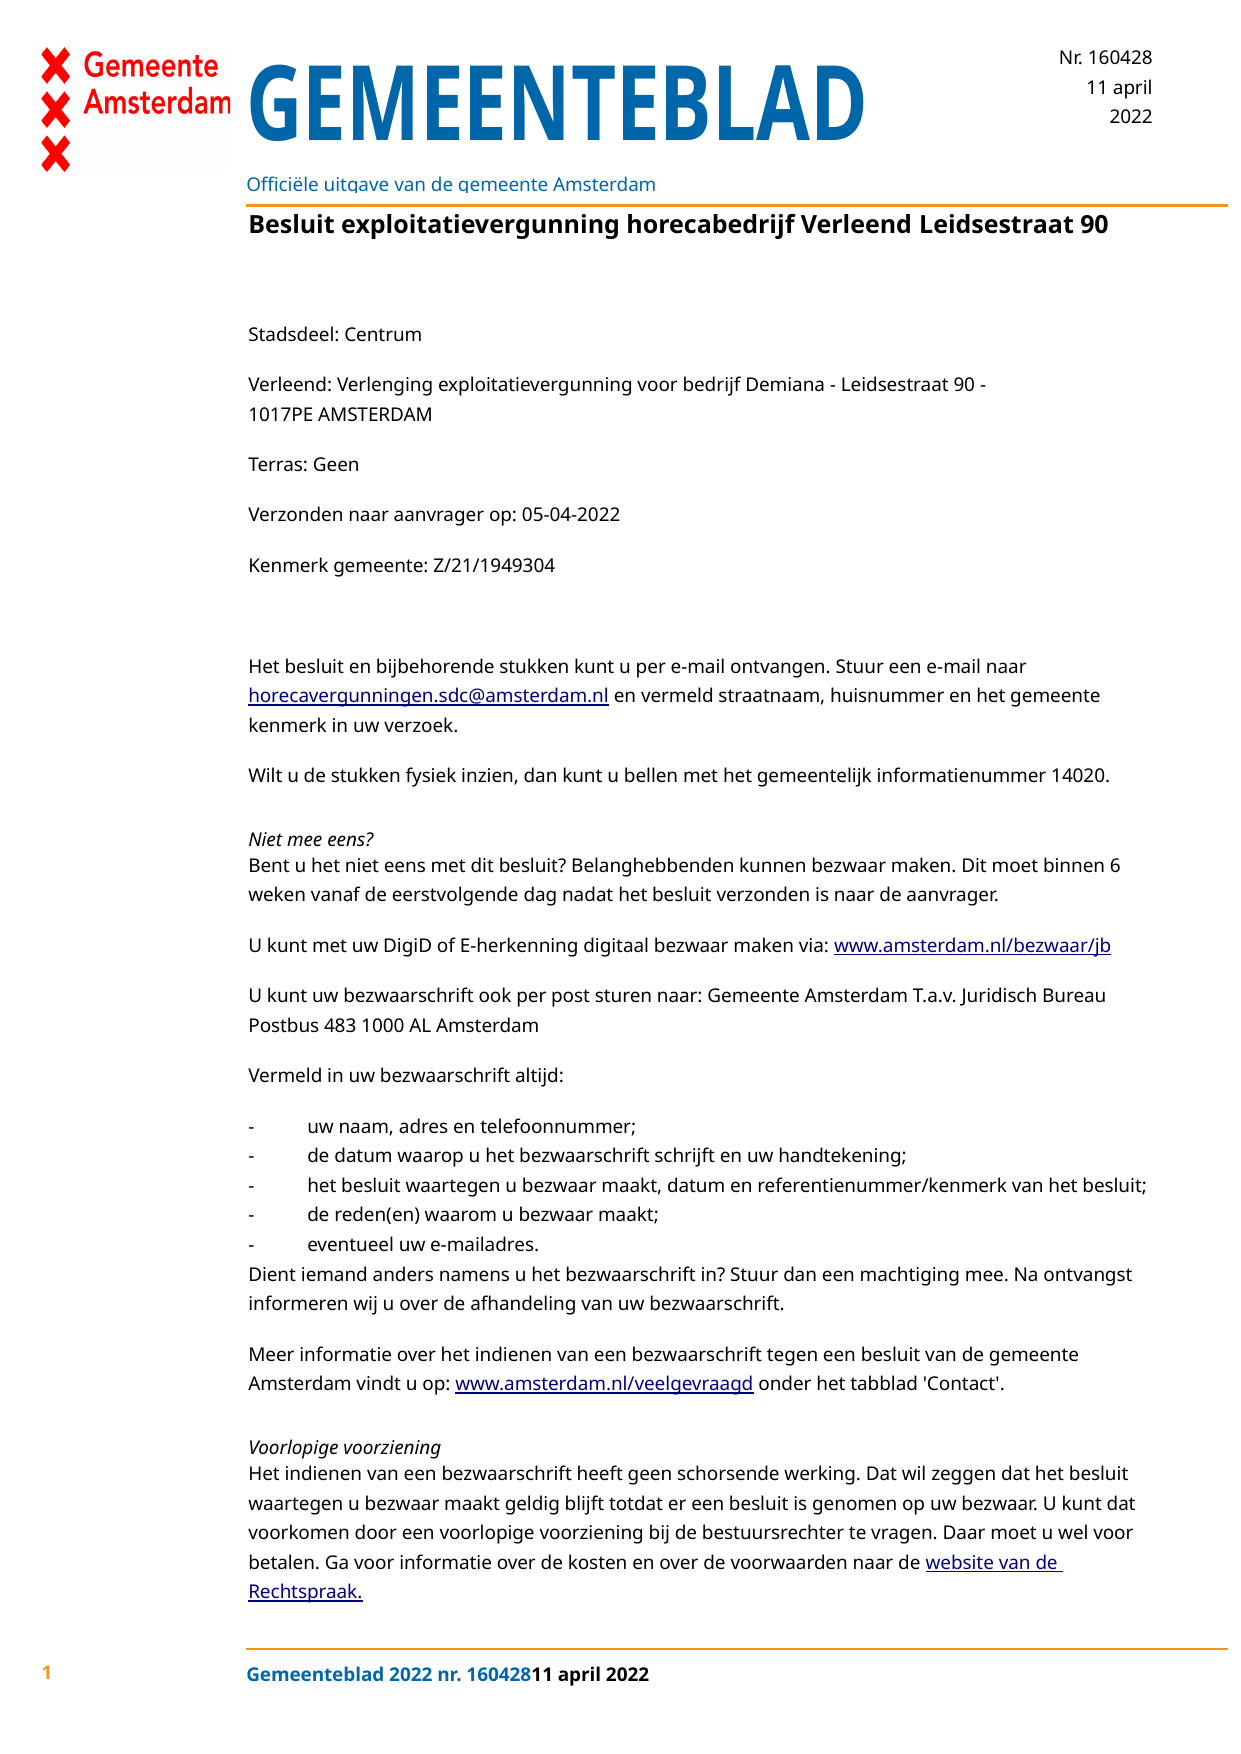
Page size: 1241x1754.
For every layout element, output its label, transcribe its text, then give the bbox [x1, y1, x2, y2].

list uw naam, adres en telefoonnummer; [248, 1113, 1152, 1139]
text Besluit exploitatievergunning horecabedrijf Verleend Leidsestraat 90 [248, 207, 1152, 241]
text Verleend: Verlenging exploitatievergunning voor bedrijf Demiana - Leidsestraat 90 - 1017PE AMSTERDAM [248, 371, 1152, 426]
text Voorlopige voorziening [248, 1434, 1152, 1460]
text U kunt met uw DigiD of E-herkenning digitaal bezwaar maken via: www.amsterdam.nl/bezwaar/jb [248, 932, 1152, 958]
text Terras: Geen [248, 451, 1152, 477]
text Stadsdeel: Centrum [248, 321, 1152, 346]
text U kunt uw bezwaarschrift ook per post sturen naar: Gemeente Amsterdam T.a.v. Juridisch Bureau Postbus 483 1000 AL Amsterdam [248, 982, 1152, 1038]
text Verzonden naar aanvrager op: 05-04-2022 [248, 502, 1152, 527]
text Dient iemand anders namens u het bezwaarschrift in? Stuur dan een machtiging mee. Na ontvangst informeren wij u over de afhandeling van uw bezwaarschrift. [248, 1261, 1152, 1316]
text Wilt u de stukken fysiek inzien, dan kunt u bellen met het gemeentelijk informatienummer 14020. [248, 762, 1152, 788]
text Het indienen van een bezwaarschrift heeft geen schorsende werking. Dat wil zeggen dat het besluit waartegen u bezwaar maakt geldig blijft totdat er een besluit is genomen op uw bezwaar. U kunt dat voorkomen door een voorlopige voorziening bij de bestuursrechter te vragen. Daar moet u wel voor betalen. Ga voor informatie over de kosten en over de voorwaarden naar de website van de Rechtspraak. [248, 1460, 1152, 1604]
list de reden(en) waarom u bezwaar maakt; [248, 1202, 1152, 1227]
picture [41, 47, 231, 172]
text Het besluit en bijbehorende stukken kunt u per e-mail ontvangen. Stuur een e-mail naar horecavergunningen.sdc@amsterdam.nl en vermeld straatnaam, huisnummer en het gemeente kenmerk in uw verzoek. [248, 653, 1152, 738]
text Niet mee eens? [248, 826, 1152, 852]
list het besluit waartegen u bezwaar maakt, datum en referentienummer/kenmerk van het besluit; [248, 1172, 1152, 1198]
list de datum waarop u het bezwaarschrift schrijft en uw handtekening; [248, 1142, 1152, 1168]
text Bent u het niet eens met dit besluit? Belanghebbenden kunnen bezwaar maken. Dit moet binnen 6 weken vanaf de eerstvolgende dag nadat het besluit verzonden is naar de aanvrager. [248, 852, 1152, 907]
text Kenmerk gemeente: Z/21/1949304 [248, 552, 1152, 578]
list eventueel uw e-mailadres. [248, 1231, 1152, 1257]
text Meer informatie over het indienen van een bezwaarschrift tegen een besluit van de gemeente Amsterdam vindt u op: www.amsterdam.nl/veelgevraagd onder het tabblad 'Contact'. [248, 1341, 1152, 1396]
text Vermeld in uw bezwaarschrift altijd: [248, 1062, 1152, 1088]
